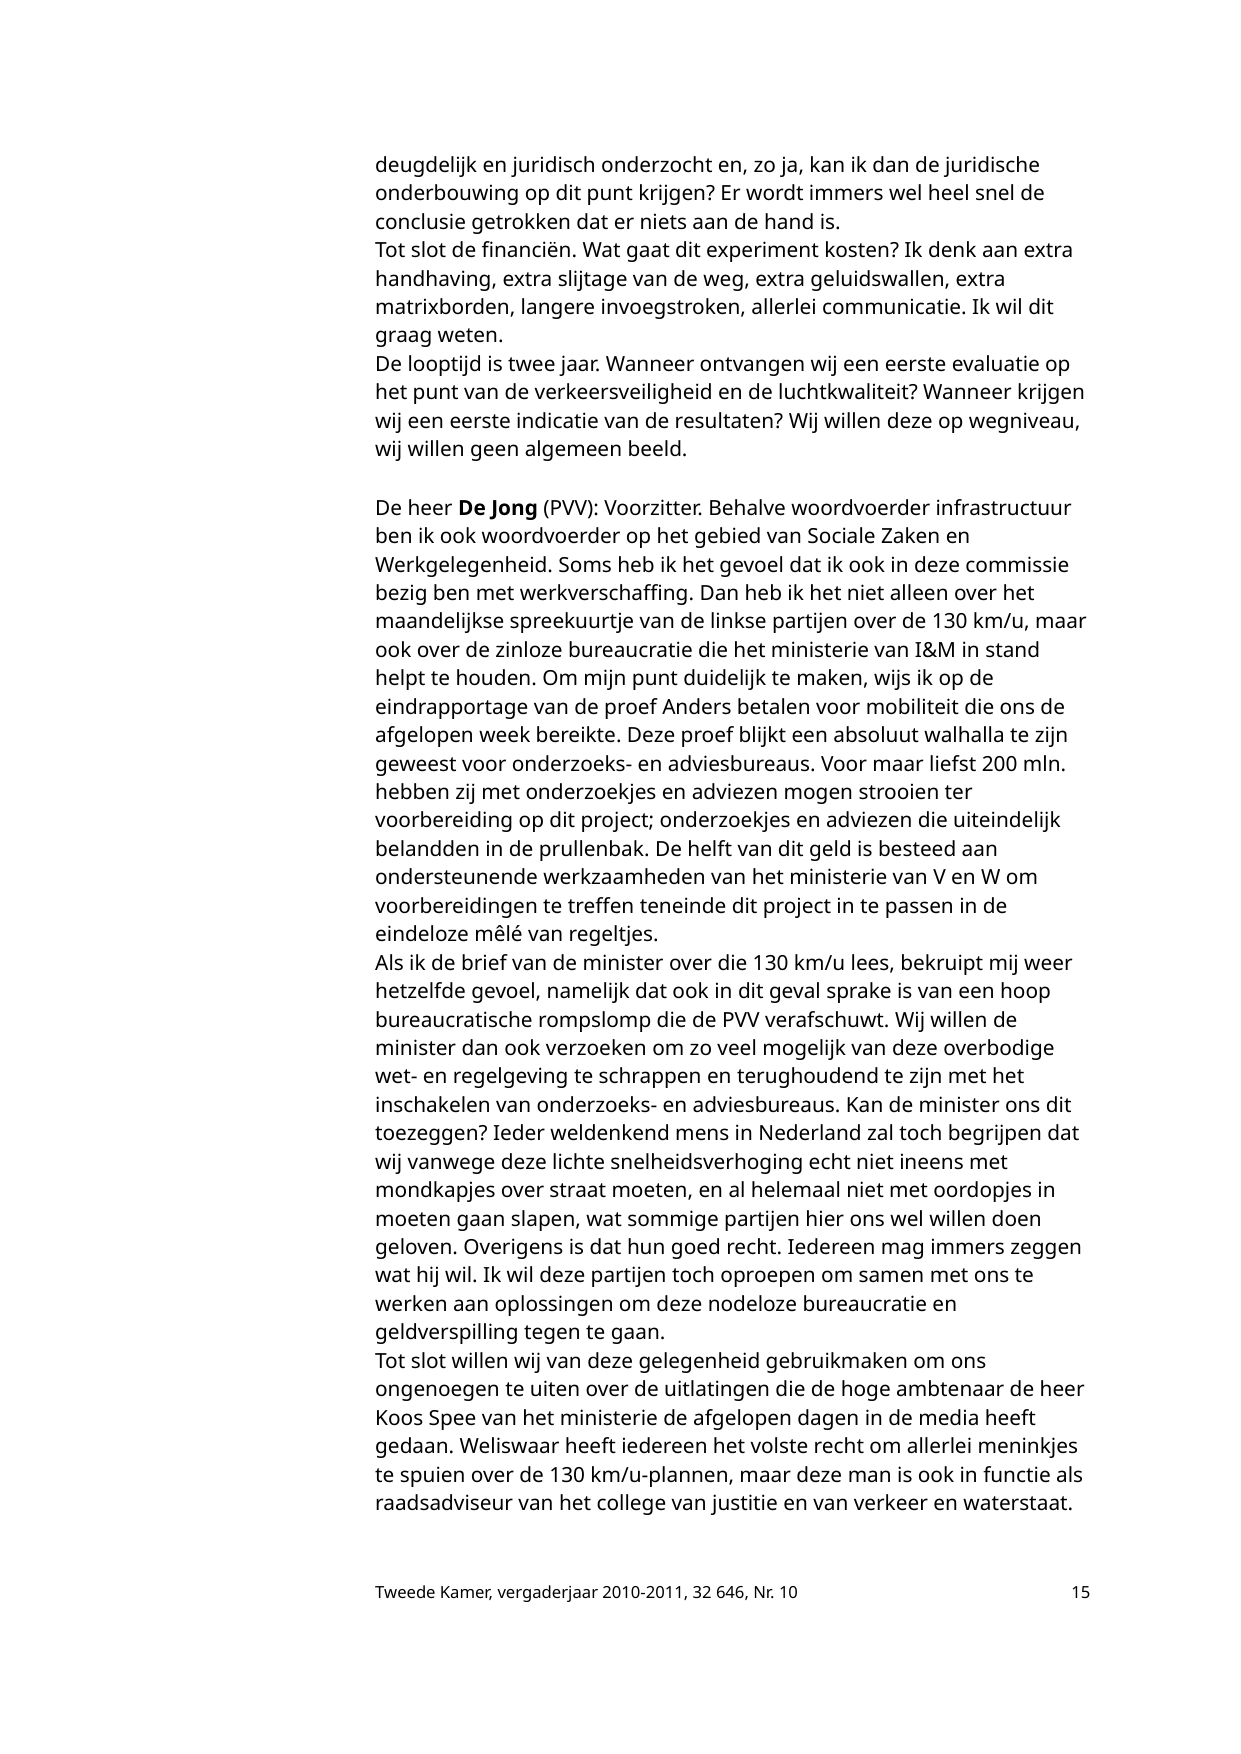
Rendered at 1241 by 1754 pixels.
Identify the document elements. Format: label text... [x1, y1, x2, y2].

text Tot slot de financiën. Wat gaat dit experiment kosten? Ik denk aan extra handhaving, extra slijtage van de weg, extra geluidswallen, extra matrixborden, langere invoegstroken, allerlei communicatie. Ik wil dit graag weten. [375, 235, 1090, 349]
text deugdelijk en juridisch onderzocht en, zo ja, kan ik dan de juridische onderbouwing op dit punt krijgen? Er wordt immers wel heel snel de conclusie getrokken dat er niets aan de hand is. [375, 150, 1090, 235]
text Als ik de brief van de minister over die 130 km/u lees, bekruipt mij weer hetzelfde gevoel, namelijk dat ook in dit geval sprake is van een hoop bureaucratische rompslomp die de PVV verafschuwt. Wij willen de minister dan ook verzoeken om zo veel mogelijk van deze overbodige wet- en regelgeving te schrappen en terughoudend te zijn met het inschakelen van onderzoeks- en adviesbureaus. Kan de minister ons dit toezeggen? Ieder weldenkend mens in Nederland zal toch begrijpen dat wij vanwege deze lichte snelheidsverhoging echt niet ineens met mondkapjes over straat moeten, en al helemaal niet met oordopjes in moeten gaan slapen, wat sommige partijen hier ons wel willen doen geloven. Overigens is dat hun goed recht. Iedereen mag immers zeggen wat hij wil. Ik wil deze partijen toch oproepen om samen met ons te werken aan oplossingen om deze nodeloze bureaucratie en geldverspilling tegen te gaan. [375, 948, 1090, 1346]
text De heer De Jong (PVV): Voorzitter. Behalve woordvoerder infrastructuur ben ik ook woordvoerder op het gebied van Sociale Zaken en Werkgelegenheid. Soms heb ik het gevoel dat ik ook in deze commissie bezig ben met werkverschaffing. Dan heb ik het niet alleen over het maandelijkse spreekuurtje van de linkse partijen over de 130 km/u, maar ook over de zinloze bureaucratie die het ministerie van I&M in stand helpt te houden. Om mijn punt duidelijk te maken, wijs ik op de eindrapportage van de proef Anders betalen voor mobiliteit die ons de afgelopen week bereikte. Deze proef blijkt een absoluut walhalla te zijn geweest voor onderzoeks- en adviesbureaus. Voor maar liefst 200 mln. hebben zij met onderzoekjes en adviezen mogen strooien ter voorbereiding op dit project; onderzoekjes en adviezen die uiteindelijk belandden in de prullenbak. De helft van dit geld is besteed aan ondersteunende werkzaamheden van het ministerie van V en W om voorbereidingen te treffen teneinde dit project in te passen in de eindeloze mêlé van regeltjes. [375, 493, 1090, 948]
text De looptijd is twee jaar. Wanneer ontvangen wij een eerste evaluatie op het punt van de verkeersveiligheid en de luchtkwaliteit? Wanneer krijgen wij een eerste indicatie van de resultaten? Wij willen deze op wegniveau, wij willen geen algemeen beeld. [375, 349, 1090, 463]
text Tot slot willen wij van deze gelegenheid gebruikmaken om ons ongenoegen te uiten over de uitlatingen die de hoge ambtenaar de heer Koos Spee van het ministerie de afgelopen dagen in de media heeft gedaan. Weliswaar heeft iedereen het volste recht om allerlei meninkjes te spuien over de 130 km/u-plannen, maar deze man is ook in functie als raadsadviseur van het college van justitie en van verkeer en waterstaat. [375, 1346, 1090, 1517]
